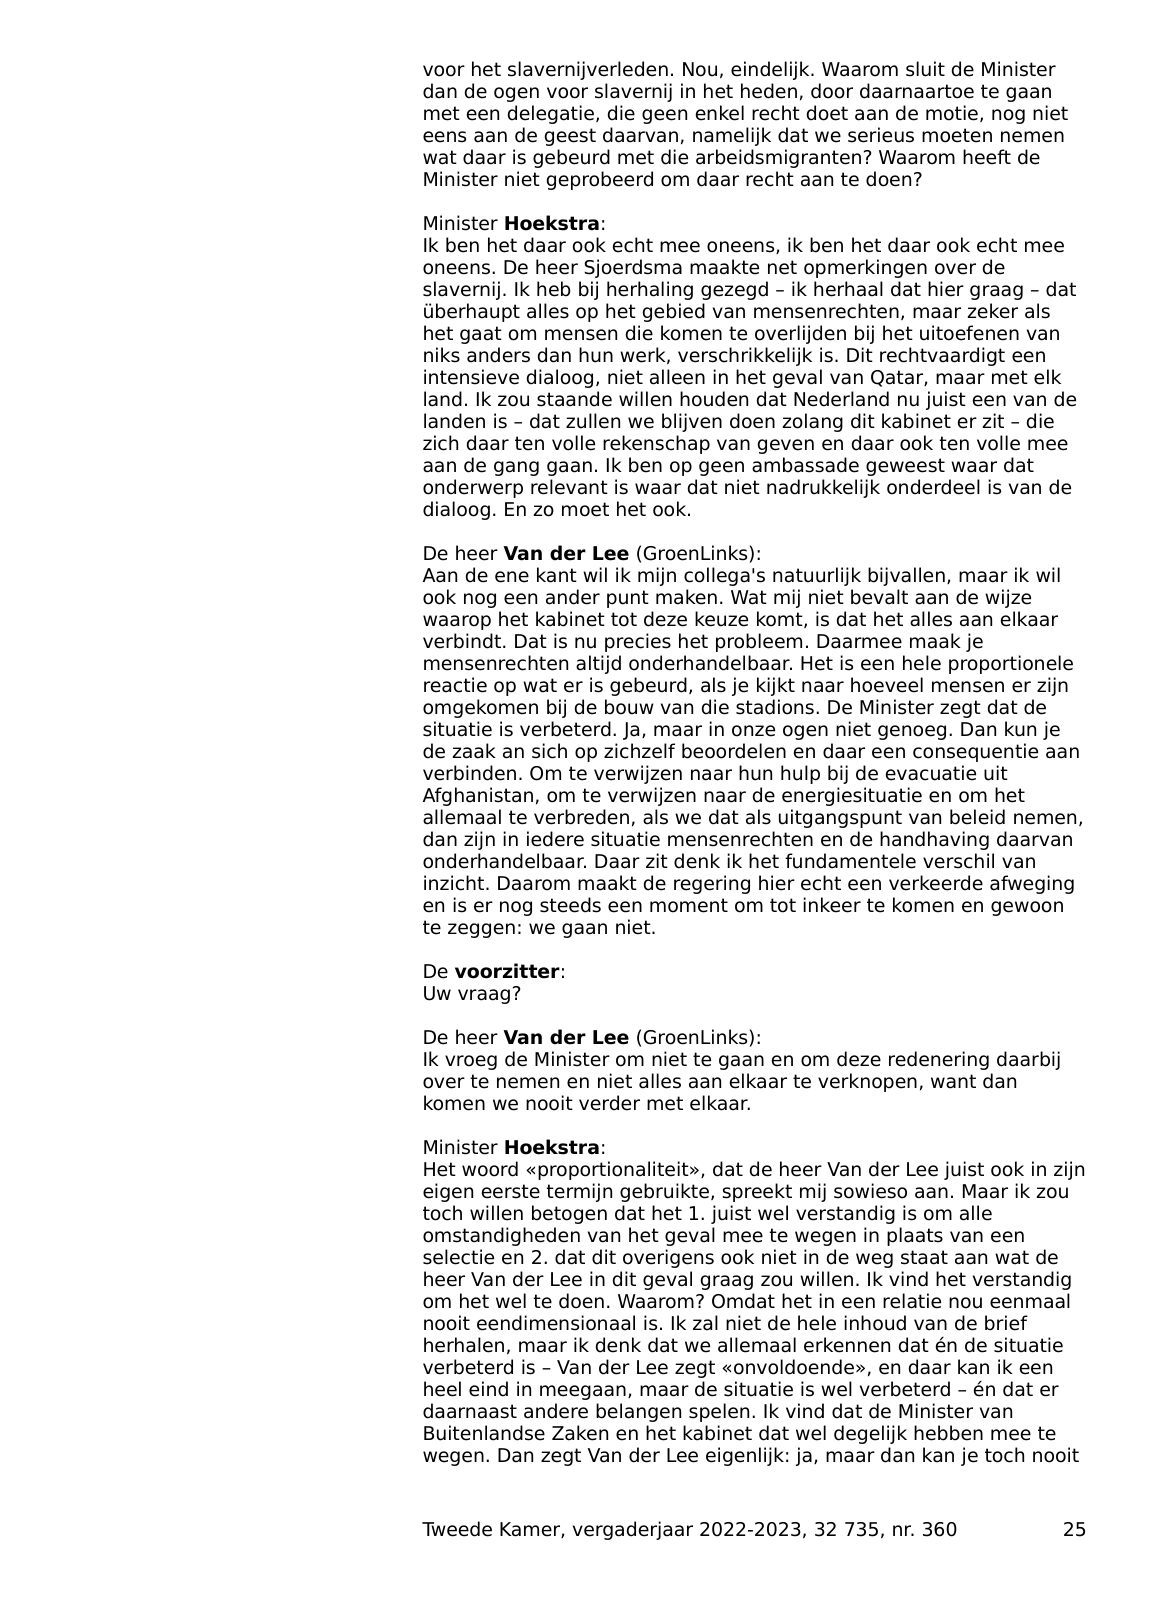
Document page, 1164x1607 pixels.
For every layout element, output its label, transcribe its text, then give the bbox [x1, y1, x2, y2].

text De heer Van der Lee (GroenLinks): [422, 1027, 1087, 1049]
text Minister Hoekstra: [422, 213, 1087, 235]
text Ik vroeg de Minister om niet te gaan en om deze redenering daarbij over te nemen en niet alles aan elkaar te verknopen, want dan komen we nooit verder met elkaar. [422, 1049, 1087, 1115]
text De voorzitter: [422, 961, 1087, 983]
text Minister Hoekstra: [422, 1137, 1087, 1159]
text Het woord «proportionaliteit», dat de heer Van der Lee juist ook in zijn eigen eerste termijn gebruikte, spreekt mij sowieso aan. Maar ik zou toch willen betogen dat het 1. juist wel verstandig is om alle omstandigheden van het geval mee te wegen in plaats van een selectie en 2. dat dit overigens ook niet in de weg staat aan wat de heer Van der Lee in dit geval graag zou willen. Ik vind het verstandig om het wel te doen. Waarom? Omdat het in een relatie nou eenmaal nooit eendimensionaal is. Ik zal niet de hele inhoud van de brief herhalen, maar ik denk dat we allemaal erkennen dat én de situatie verbeterd is – Van der Lee zegt «onvoldoende», en daar kan ik een heel eind in meegaan, maar de situatie is wel verbeterd – én dat er daarnaast andere belangen spelen. Ik vind dat de Minister van Buitenlandse Zaken en het kabinet dat wel degelijk hebben mee te wegen. Dan zegt Van der Lee eigenlijk: ja, maar dan kan je toch nooit [422, 1159, 1087, 1467]
text voor het slavernijverleden. Nou, eindelijk. Waarom sluit de Minister dan de ogen voor slavernij in het heden, door daarnaartoe te gaan met een delegatie, die geen enkel recht doet aan de motie, nog niet eens aan de geest daarvan, namelijk dat we serieus moeten nemen wat daar is gebeurd met die arbeidsmigranten? Waarom heeft de Minister niet geprobeerd om daar recht aan te doen? [422, 59, 1087, 191]
text Ik ben het daar ook echt mee oneens, ik ben het daar ook echt mee oneens. De heer Sjoerdsma maakte net opmerkingen over de slavernij. Ik heb bij herhaling gezegd – ik herhaal dat hier graag – dat überhaupt alles op het gebied van mensenrechten, maar zeker als het gaat om mensen die komen te overlijden bij het uitoefenen van niks anders dan hun werk, verschrikkelijk is. Dit rechtvaardigt een intensieve dialoog, niet alleen in het geval van Qatar, maar met elk land. Ik zou staande willen houden dat Nederland nu juist een van de landen is – dat zullen we blijven doen zolang dit kabinet er zit – die zich daar ten volle rekenschap van geven en daar ook ten volle mee aan de gang gaan. Ik ben op geen ambassade geweest waar dat onderwerp relevant is waar dat niet nadrukkelijk onderdeel is van de dialoog. En zo moet het ook. [422, 235, 1087, 521]
text Uw vraag? [422, 983, 1087, 1005]
text Aan de ene kant wil ik mijn collega's natuurlijk bijvallen, maar ik wil ook nog een ander punt maken. Wat mij niet bevalt aan de wijze waarop het kabinet tot deze keuze komt, is dat het alles aan elkaar verbindt. Dat is nu precies het probleem. Daarmee maak je mensenrechten altijd onderhandelbaar. Het is een hele proportionele reactie op wat er is gebeurd, als je kijkt naar hoeveel mensen er zijn omgekomen bij de bouw van die stadions. De Minister zegt dat de situatie is verbeterd. Ja, maar in onze ogen niet genoeg. Dan kun je de zaak an sich op zichzelf beoordelen en daar een consequentie aan verbinden. Om te verwijzen naar hun hulp bij de evacuatie uit Afghanistan, om te verwijzen naar de energiesituatie en om het allemaal te verbreden, als we dat als uitgangspunt van beleid nemen, dan zijn in iedere situatie mensenrechten en de handhaving daarvan onderhandelbaar. Daar zit denk ik het fundamentele verschil van inzicht. Daarom maakt de regering hier echt een verkeerde afweging en is er nog steeds een moment om tot inkeer te komen en gewoon te zeggen: we gaan niet. [422, 565, 1087, 939]
text De heer Van der Lee (GroenLinks): [422, 543, 1087, 565]
